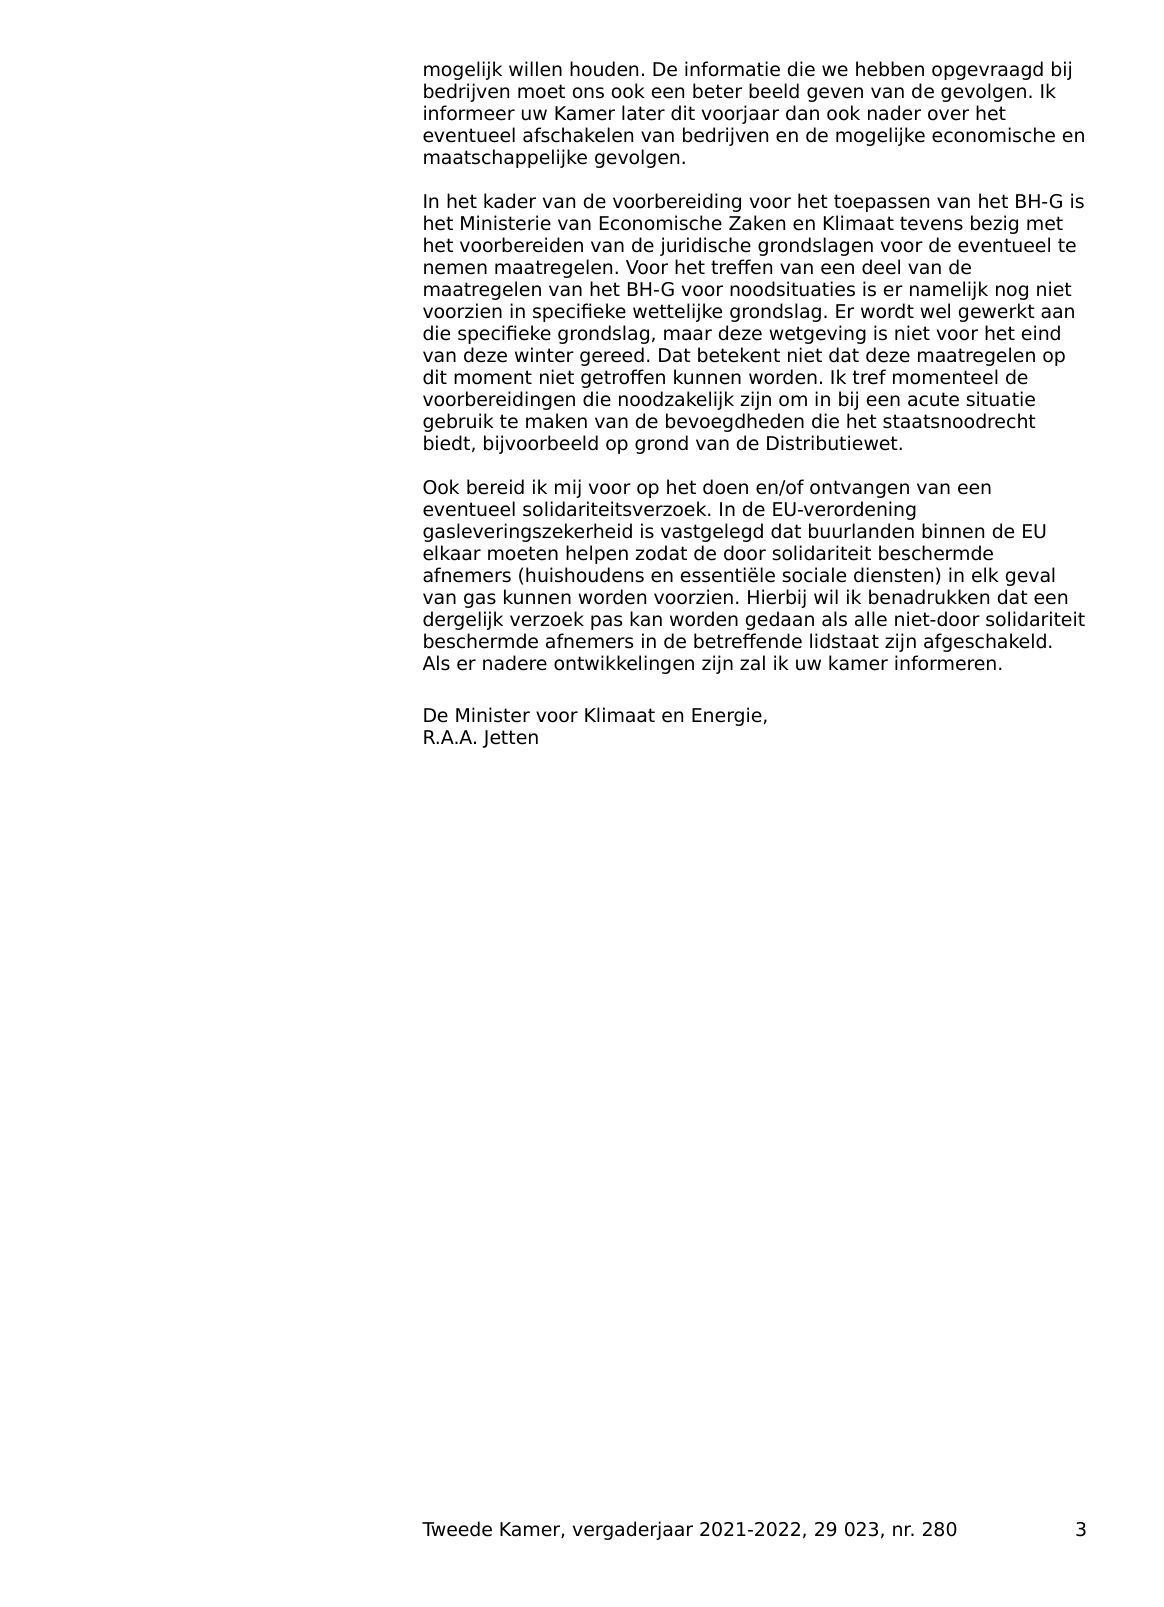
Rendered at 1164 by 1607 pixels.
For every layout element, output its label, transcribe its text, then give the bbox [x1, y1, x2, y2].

text De Minister voor Klimaat en Energie, R.A.A. Jetten [422, 705, 1087, 749]
text In het kader van de voorbereiding voor het toepassen van het BH-G is het Ministerie van Economische Zaken en Klimaat tevens bezig met het voorbereiden van de juridische grondslagen voor de eventueel te nemen maatregelen. Voor het treffen van een deel van de maatregelen van het BH-G voor noodsituaties is er namelijk nog niet voorzien in specifieke wettelijke grondslag. Er wordt wel gewerkt aan die specifieke grondslag, maar deze wetgeving is niet voor het eind van deze winter gereed. Dat betekent niet dat deze maatregelen op dit moment niet getroffen kunnen worden. Ik tref momenteel de voorbereidingen die noodzakelijk zijn om in bij een acute situatie gebruik te maken van de bevoegdheden die het staatsnoodrecht biedt, bijvoorbeeld op grond van de Distributiewet. [422, 191, 1087, 455]
text mogelijk willen houden. De informatie die we hebben opgevraagd bij bedrijven moet ons ook een beter beeld geven van de gevolgen. Ik informeer uw Kamer later dit voorjaar dan ook nader over het eventueel afschakelen van bedrijven en de mogelijke economische en maatschappelijke gevolgen. [422, 59, 1087, 169]
text Ook bereid ik mij voor op het doen en/of ontvangen van een eventueel solidariteitsverzoek. In de EU-verordening gasleveringszekerheid is vastgelegd dat buurlanden binnen de EU elkaar moeten helpen zodat de door solidariteit beschermde afnemers (huishoudens en essentiële sociale diensten) in elk geval van gas kunnen worden voorzien. Hierbij wil ik benadrukken dat een dergelijk verzoek pas kan worden gedaan als alle niet-door solidariteit beschermde afnemers in de betreffende lidstaat zijn afgeschakeld. Als er nadere ontwikkelingen zijn zal ik uw kamer informeren. [422, 477, 1087, 675]
